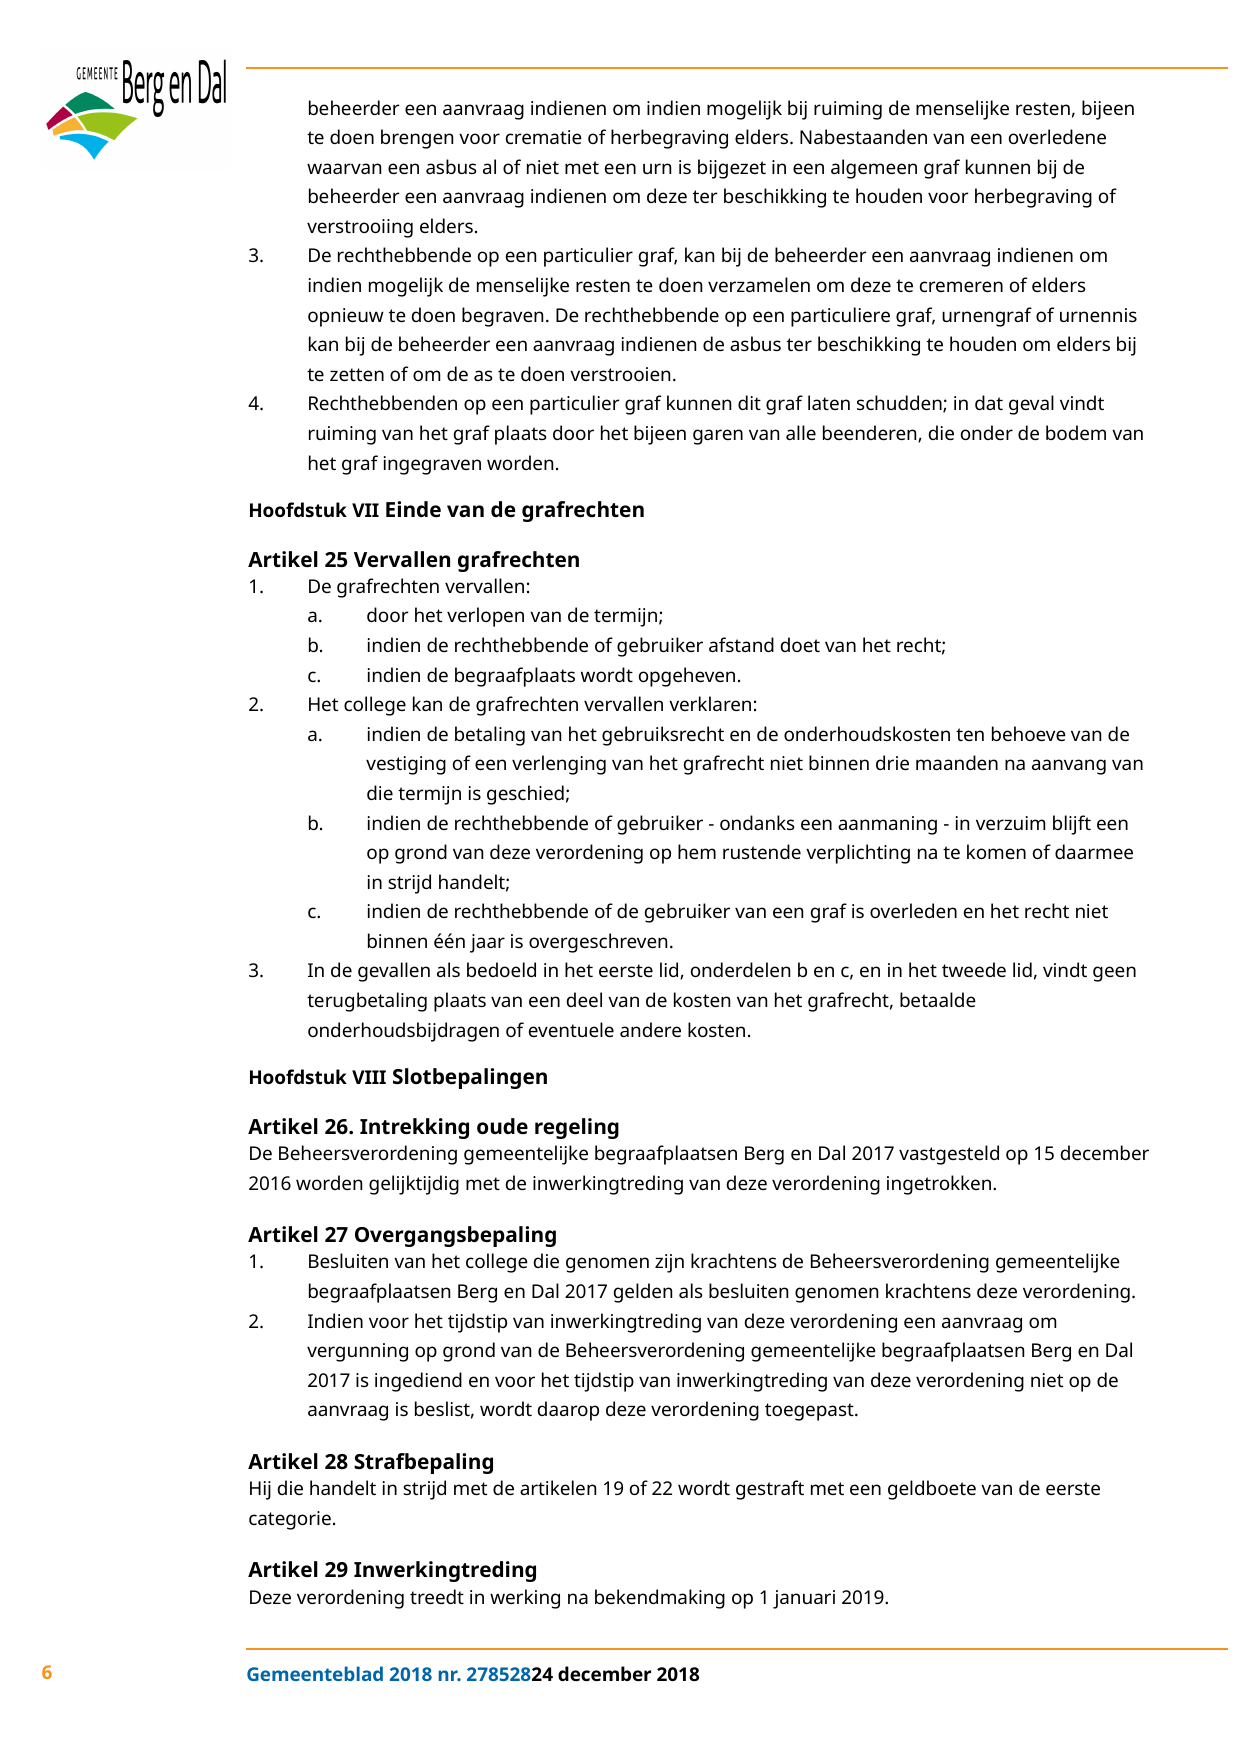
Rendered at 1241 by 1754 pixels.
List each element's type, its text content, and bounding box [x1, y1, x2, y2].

list indien de rechthebbende of gebruiker - ondanks een aanmaning - in verzuim blijft een op grond van deze verordening op hem rustende verplichting na te komen of daarmee in strijd handelt; [307, 810, 1152, 895]
text Artikel 26. Intrekking oude regeling [248, 1112, 1152, 1140]
list indien de begraafplaats wordt opgeheven. [307, 662, 1152, 688]
list beheerder een aanvraag indienen om indien mogelijk bij ruiming de menselijke resten, bijeen te doen brengen voor crematie of herbegraving elders. Nabestaanden van een overledene waarvan een asbus al of niet met een urn is bijgezet in een algemeen graf kunnen bij de beheerder een aanvraag indienen om deze ter beschikking te houden voor herbegraving of verstrooiing elders. [248, 95, 1152, 239]
list Indien voor het tijdstip van inwerkingtreding van deze verordening een aanvraag om vergunning op grond van de Beheersverordening gemeentelijke begraafplaatsen Berg en Dal 2017 is ingediend en voor het tijdstip van inwerkingtreding van deze verordening niet op de aanvraag is beslist, wordt daarop deze verordening toegepast. [248, 1308, 1152, 1422]
text Artikel 27 Overgangsbepaling [248, 1220, 1152, 1249]
text De Beheersverordening gemeentelijke begraafplaatsen Berg en Dal 2017 vastgesteld op 15 december 2016 worden gelijktijdig met de inwerkingtreding van deze verordening ingetrokken. [248, 1140, 1152, 1196]
list indien de betaling van het gebruiksrecht en de onderhoudskosten ten behoeve van de vestiging of een verlenging van het grafrecht niet binnen drie maanden na aanvang van die termijn is geschied; [307, 721, 1152, 806]
list In de gevallen als bedoeld in het eerste lid, onderdelen b en c, en in het tweede lid, vindt geen terugbetaling plaats van een deel van de kosten van het grafrecht, betaalde onderhoudsbijdragen of eventuele andere kosten. [248, 958, 1152, 1043]
list indien de rechthebbende of de gebruiker van een graf is overleden en het recht niet binnen één jaar is overgeschreven. [307, 898, 1152, 954]
list indien de rechthebbende of gebruiker afstand doet van het recht; [307, 632, 1152, 658]
text Hoofdstuk VIII Slotbepalingen [248, 1062, 1152, 1091]
list De grafrechten vervallen: [248, 573, 1152, 599]
text Artikel 28 Strafbepaling [248, 1447, 1152, 1475]
list Besluiten van het college die genomen zijn krachtens de Beheersverordening gemeentelijke begraafplaatsen Berg en Dal 2017 gelden als besluiten genomen krachtens deze verordening. [248, 1249, 1152, 1304]
list De rechthebbende op een particulier graf, kan bij de beheerder een aanvraag indienen om indien mogelijk de menselijke resten te doen verzamelen om deze te cremeren of elders opnieuw te doen begraven. De rechthebbende op een particuliere graf, urnengraf of urnennis kan bij de beheerder een aanvraag indienen de asbus ter beschikking te houden om elders bij te zetten of om de as te doen verstrooien. [248, 243, 1152, 387]
list Rechthebbenden op een particulier graf kunnen dit graf laten schudden; in dat geval vindt ruiming van het graf plaats door het bijeen garen van alle beenderen, die onder de bodem van het graf ingegraven worden. [248, 391, 1152, 476]
text Deze verordening treedt in werking na bekendmaking op 1 januari 2019. [248, 1584, 1152, 1609]
list Het college kan de grafrechten vervallen verklaren: [248, 691, 1152, 717]
text Hij die handelt in strijd met de artikelen 19 of 22 wordt gestraft met een geldboete van de eerste categorie. [248, 1475, 1152, 1531]
text Artikel 25 Vervallen grafrechten [248, 545, 1152, 573]
text Hoofdstuk VII Einde van de grafrechten [248, 495, 1152, 524]
picture [41, 47, 231, 172]
list door het verlopen van de termijn; [307, 603, 1152, 628]
text Artikel 29 Inwerkingtreding [248, 1555, 1152, 1584]
